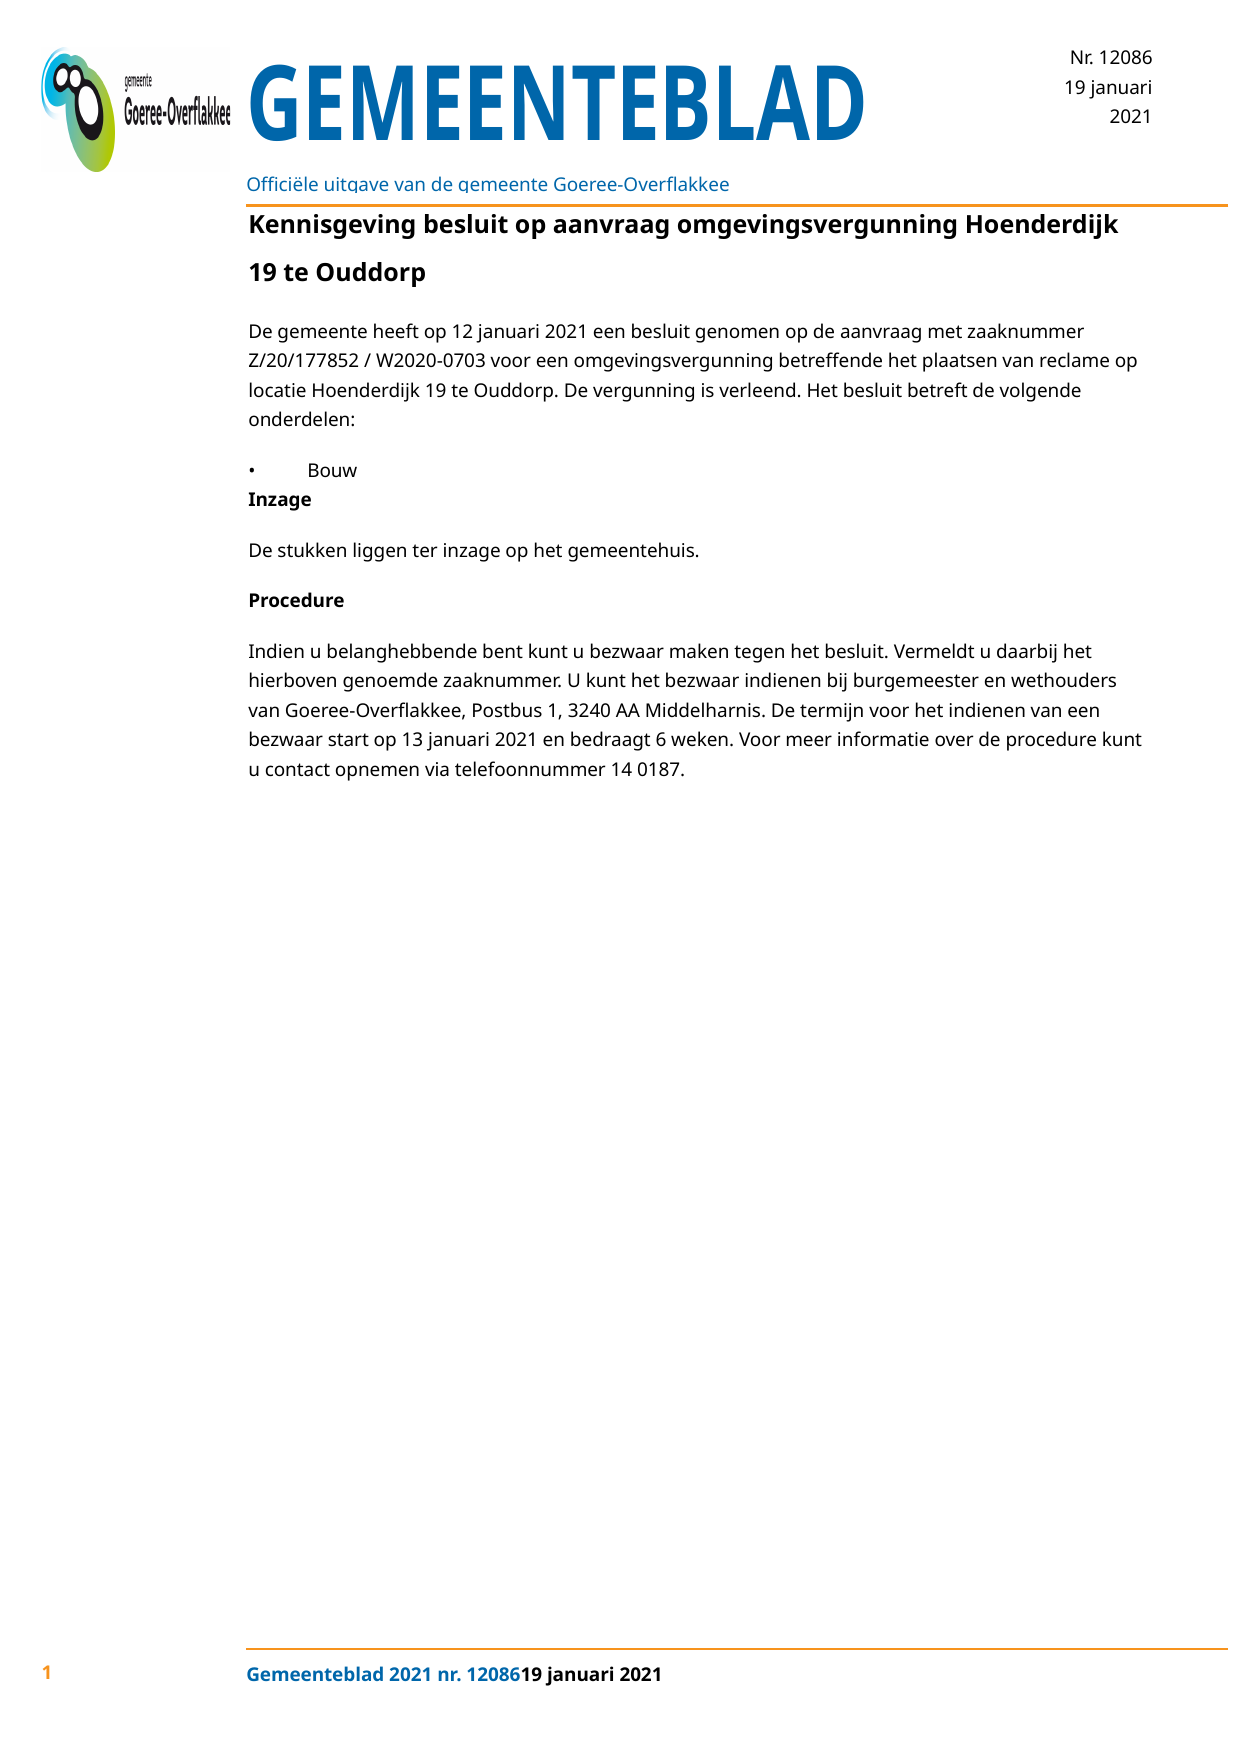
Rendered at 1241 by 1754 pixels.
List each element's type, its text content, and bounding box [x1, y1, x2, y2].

text Procedure [248, 587, 1152, 613]
text Indien u belanghebbende bent kunt u bezwaar maken tegen het besluit. Vermeldt u daarbij het hierboven genoemde zaaknummer. U kunt het bezwaar indienen bij burgemeester en wethouders van Goeree-Overflakkee, Postbus 1, 3240 AA Middelharnis. De termijn voor het indienen van een bezwaar start op 13 januari 2021 en bedraagt 6 weken. Voor meer informatie over de procedure kunt u contact opnemen via telefoonnummer 14 0187. [248, 638, 1152, 782]
text De gemeente heeft op 12 januari 2021 een besluit genomen op de aanvraag met zaaknummer Z/20/177852 / W2020-0703 voor een omgevingsvergunning betreffende het plaatsen van reclame op locatie Hoenderdijk 19 te Ouddorp. De vergunning is verleend. Het besluit betreft de volgende onderdelen: [248, 318, 1152, 432]
list Bouw [248, 457, 1152, 483]
picture [41, 47, 231, 172]
text Kennisgeving besluit op aanvraag omgevingsvergunning Hoenderdijk 19 te Ouddorp [248, 207, 1152, 288]
text Inzage [248, 487, 1152, 512]
text De stukken liggen ter inzage op het gemeentehuis. [248, 537, 1152, 563]
